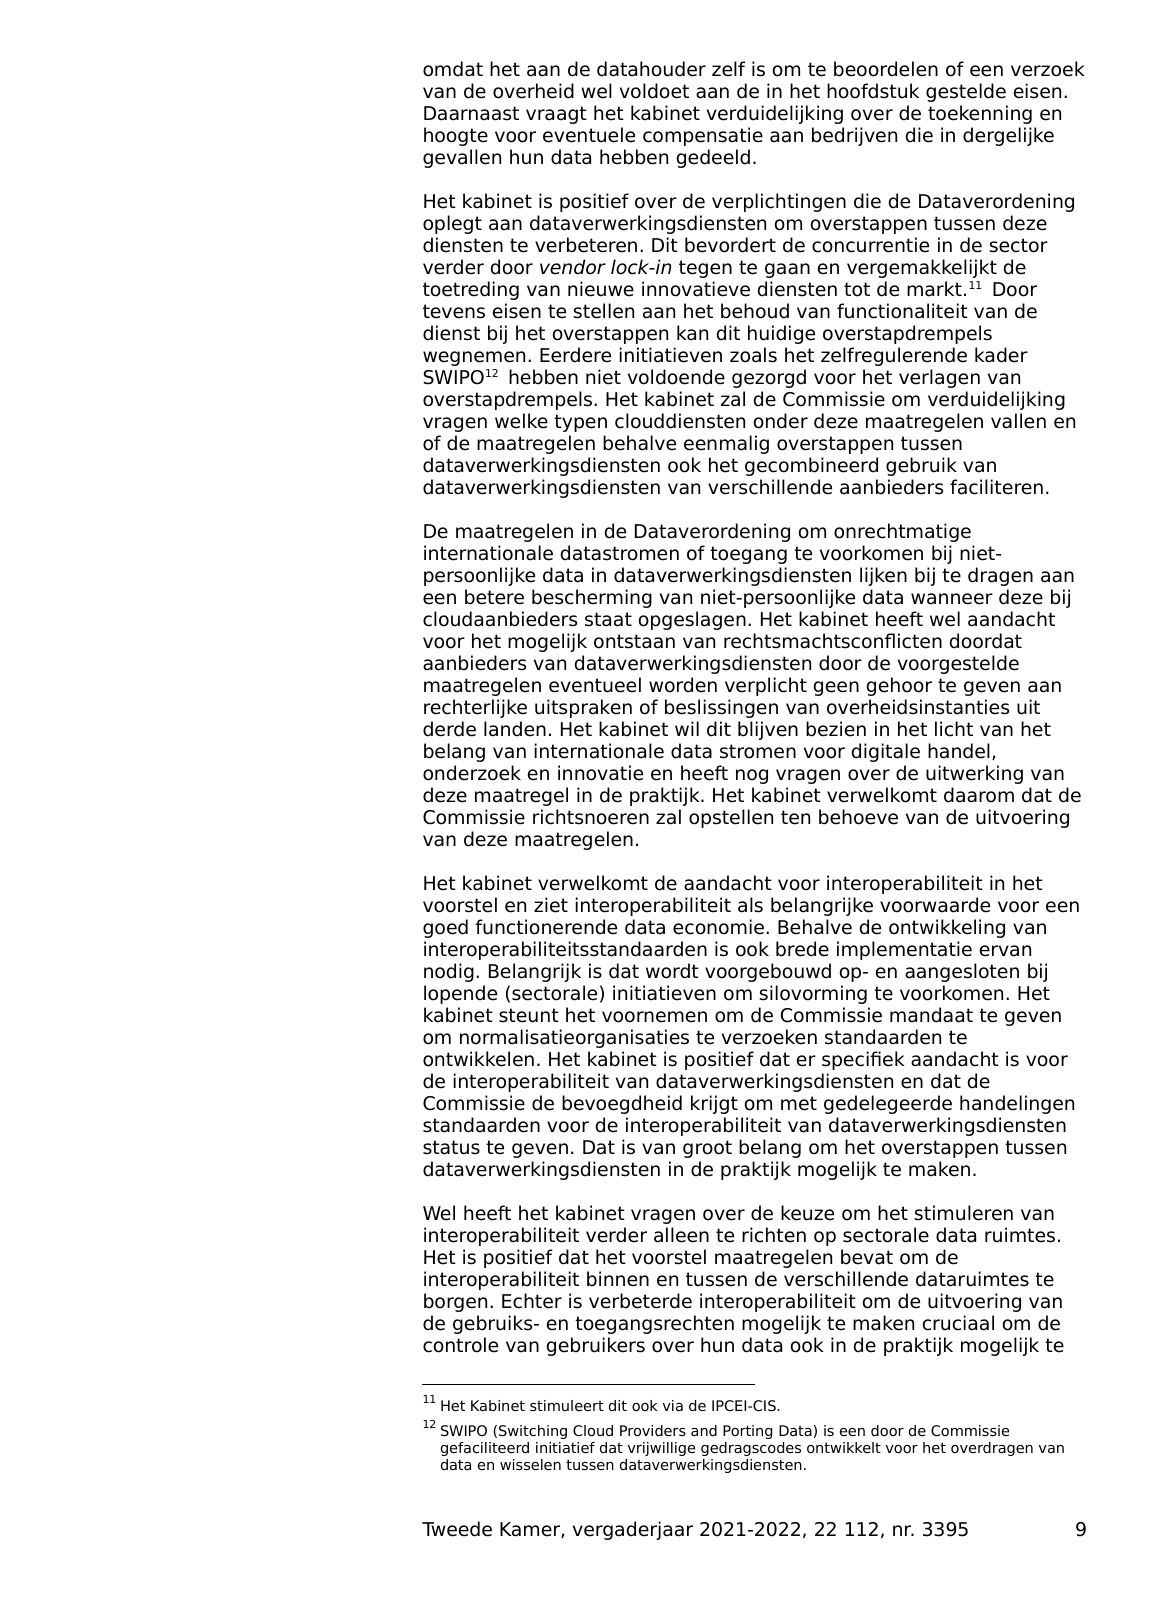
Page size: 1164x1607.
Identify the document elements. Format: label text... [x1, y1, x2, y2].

text omdat het aan de datahouder zelf is om te beoordelen of een verzoek van de overheid wel voldoet aan de in het hoofdstuk gestelde eisen. Daarnaast vraagt het kabinet verduidelijking over de toekenning en hoogte voor eventuele compensatie aan bedrijven die in dergelijke gevallen hun data hebben gedeeld. [422, 59, 1087, 169]
text De maatregelen in de Dataverordening om onrechtmatige internationale datastromen of toegang te voorkomen bij niet-persoonlijke data in dataverwerkingsdiensten lijken bij te dragen aan een betere bescherming van niet-persoonlijke data wanneer deze bij cloudaanbieders staat opgeslagen. Het kabinet heeft wel aandacht voor het mogelijk ontstaan van rechtsmachtsconflicten doordat aanbieders van dataverwerkingsdiensten door de voorgestelde maatregelen eventueel worden verplicht geen gehoor te geven aan rechterlijke uitspraken of beslissingen van overheidsinstanties uit derde landen. Het kabinet wil dit blijven bezien in het licht van het belang van internationale data stromen voor digitale handel, onderzoek en innovatie en heeft nog vragen over de uitwerking van deze maatregel in de praktijk. Het kabinet verwelkomt daarom dat de Commissie richtsnoeren zal opstellen ten behoeve van de uitvoering van deze maatregelen. [422, 521, 1087, 851]
text Het kabinet is positief over de verplichtingen die de Dataverordening oplegt aan dataverwerkingsdiensten om overstappen tussen deze diensten te verbeteren. Dit bevordert de concurrentie in de sector verder door vendor lock-in tegen te gaan en vergemakkelijkt de toetreding van nieuwe innovatieve diensten tot de markt. Door tevens eisen te stellen aan het behoud van functionaliteit van de dienst bij het overstappen kan dit huidige overstapdrempels wegnemen. Eerdere initiatieven zoals het zelfregulerende kader SWIPO hebben niet voldoende gezorgd voor het verlagen van overstapdrempels. Het kabinet zal de Commissie om verduidelijking vragen welke typen clouddiensten onder deze maatregelen vallen en of de maatregelen behalve eenmalig overstappen tussen dataverwerkingsdiensten ook het gecombineerd gebruik van dataverwerkingsdiensten van verschillende aanbieders faciliteren. [422, 191, 1087, 499]
text Het Kabinet stimuleert dit ook via de IPCEI-CIS. [422, 1393, 1087, 1416]
text Wel heeft het kabinet vragen over de keuze om het stimuleren van interoperabiliteit verder alleen te richten op sectorale data ruimtes. Het is positief dat het voorstel maatregelen bevat om de interoperabiliteit binnen en tussen de verschillende dataruimtes te borgen. Echter is verbeterde interoperabiliteit om de uitvoering van de gebruiks- en toegangsrechten mogelijk te maken cruciaal om de controle van gebruikers over hun data ook in de praktijk mogelijk te [422, 1203, 1087, 1357]
text SWIPO (Switching Cloud Providers and Porting Data) is een door de Commissie gefaciliteerd initiatief dat vrijwillige gedragscodes ontwikkelt voor het overdragen van data en wisselen tussen dataverwerkingsdiensten. [422, 1418, 1087, 1474]
text Het kabinet verwelkomt de aandacht voor interoperabiliteit in het voorstel en ziet interoperabiliteit als belangrijke voorwaarde voor een goed functionerende data economie. Behalve de ontwikkeling van interoperabiliteitsstandaarden is ook brede implementatie ervan nodig. Belangrijk is dat wordt voorgebouwd op- en aangesloten bij lopende (sectorale) initiatieven om silovorming te voorkomen. Het kabinet steunt het voornemen om de Commissie mandaat te geven om normalisatieorganisaties te verzoeken standaarden te ontwikkelen. Het kabinet is positief dat er specifiek aandacht is voor de interoperabiliteit van dataverwerkingsdiensten en dat de Commissie de bevoegdheid krijgt om met gedelegeerde handelingen standaarden voor de interoperabiliteit van dataverwerkingsdiensten status te geven. Dat is van groot belang om het overstappen tussen dataverwerkingsdiensten in de praktijk mogelijk te maken. [422, 873, 1087, 1181]
